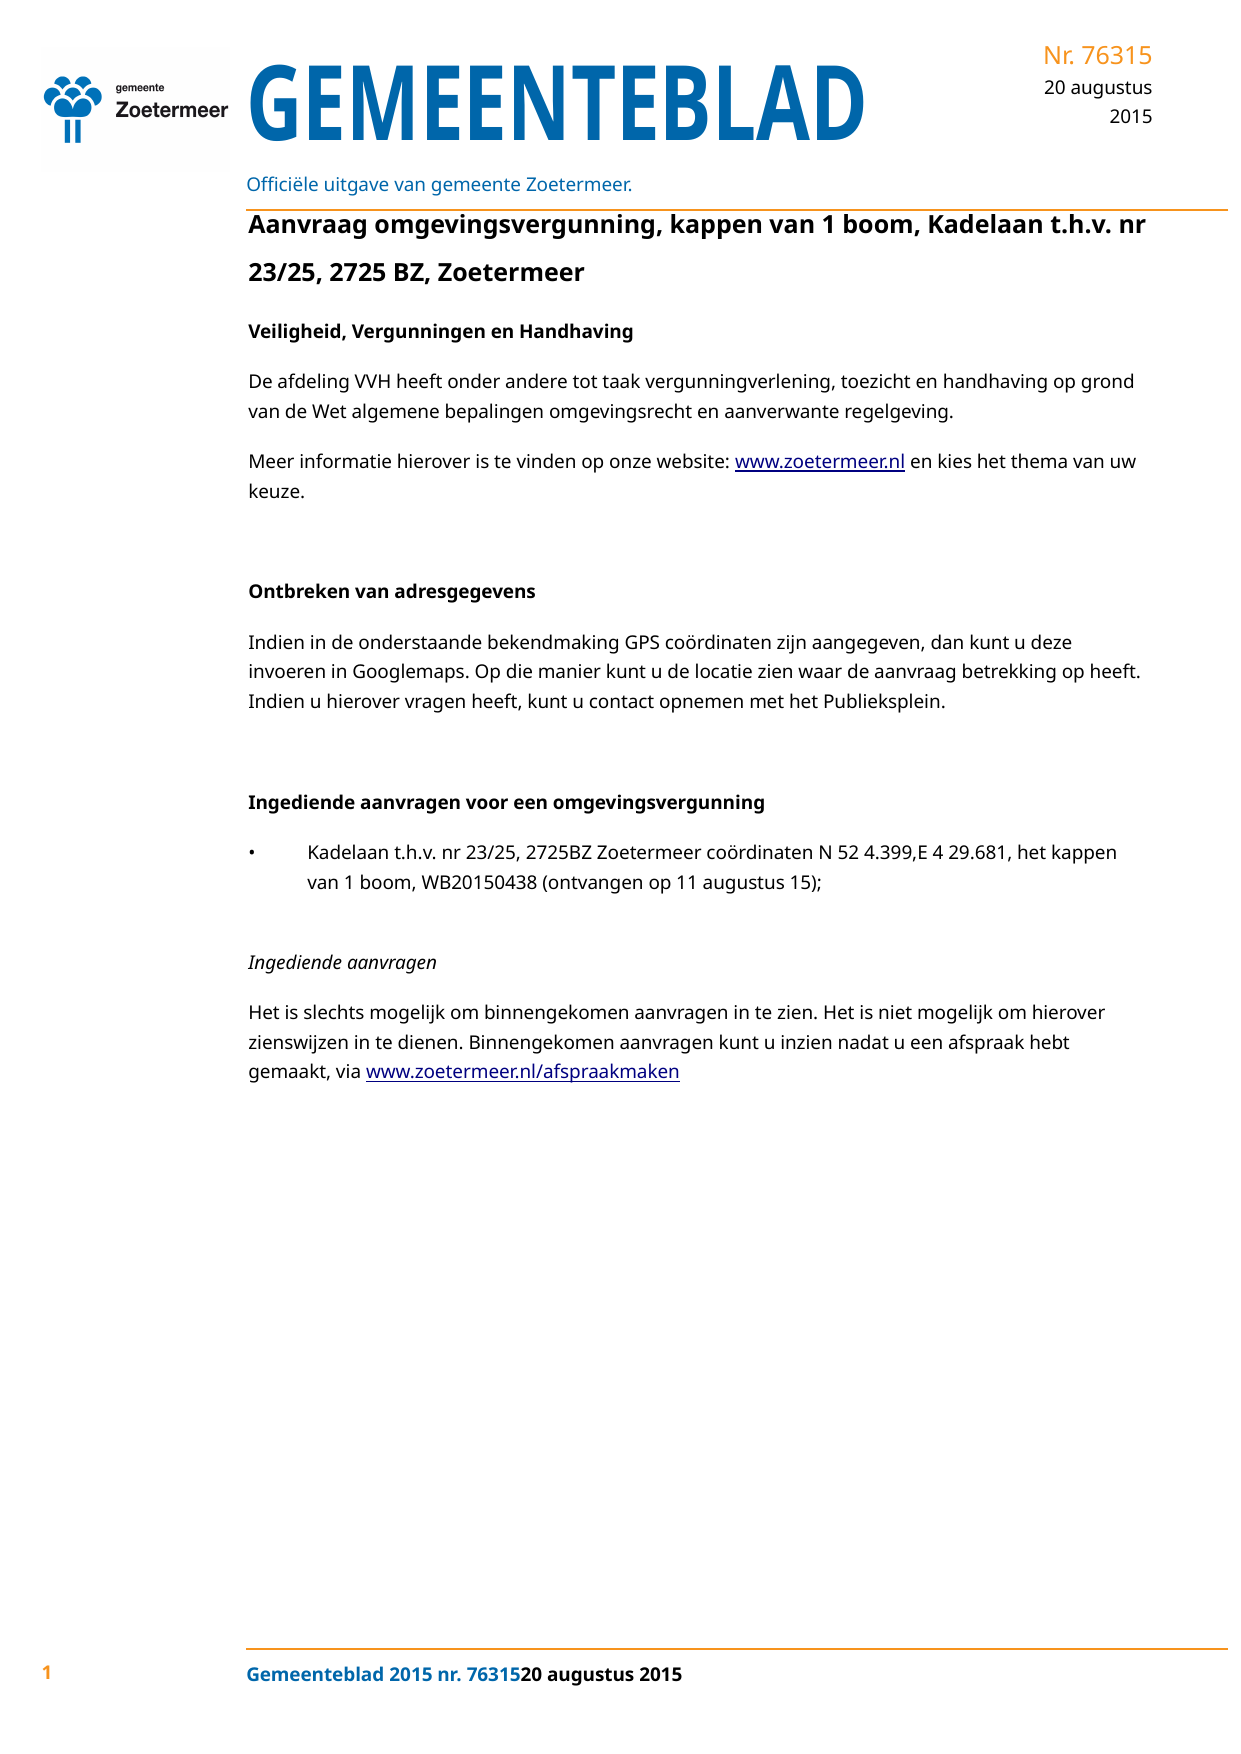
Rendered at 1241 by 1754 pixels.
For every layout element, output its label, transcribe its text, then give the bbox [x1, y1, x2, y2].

text Meer informatie hierover is te vinden op onze website: www.zoetermeer.nl en kies het thema van uw keuze. [248, 448, 1152, 504]
list Kadelaan t.h.v. nr 23/25, 2725BZ Zoetermeer coördinaten N 52 4.399,E 4 29.681, het kappen van 1 boom, WB20150438 (ontvangen op 11 augustus 15); [248, 839, 1152, 895]
text Aanvraag omgevingsvergunning, kappen van 1 boom, Kadelaan t.h.v. nr 23/25, 2725 BZ, Zoetermeer [248, 211, 1152, 288]
text Veiligheid, Vergunningen en Handhaving [248, 318, 1152, 344]
text De afdeling VVH heeft onder andere tot taak vergunningverlening, toezicht en handhaving op grond van de Wet algemene bepalingen omgevingsrecht en aanverwante regelgeving. [248, 368, 1152, 424]
text Het is slechts mogelijk om binnengekomen aanvragen in te zien. Het is niet mogelijk om hierover zienswijzen in te dienen. Binnengekomen aanvragen kunt u inzien nadat u een afspraak hebt gemaakt, via www.zoetermeer.nl/afspraakmaken [248, 999, 1152, 1084]
text Ontbreken van adresgegevens [248, 579, 1152, 604]
text Ingediende aanvragen [248, 949, 1152, 975]
text Indien in de onderstaande bekendmaking GPS coördinaten zijn aangegeven, dan kunt u deze invoeren in Googlemaps. Op die manier kunt u de locatie zien waar de aanvraag betrekking op heeft. Indien u hierover vragen heeft, kunt u contact opnemen met het Publieksplein. [248, 629, 1152, 714]
picture [41, 47, 231, 172]
text Ingediende aanvragen voor een omgevingsvergunning [248, 789, 1152, 815]
